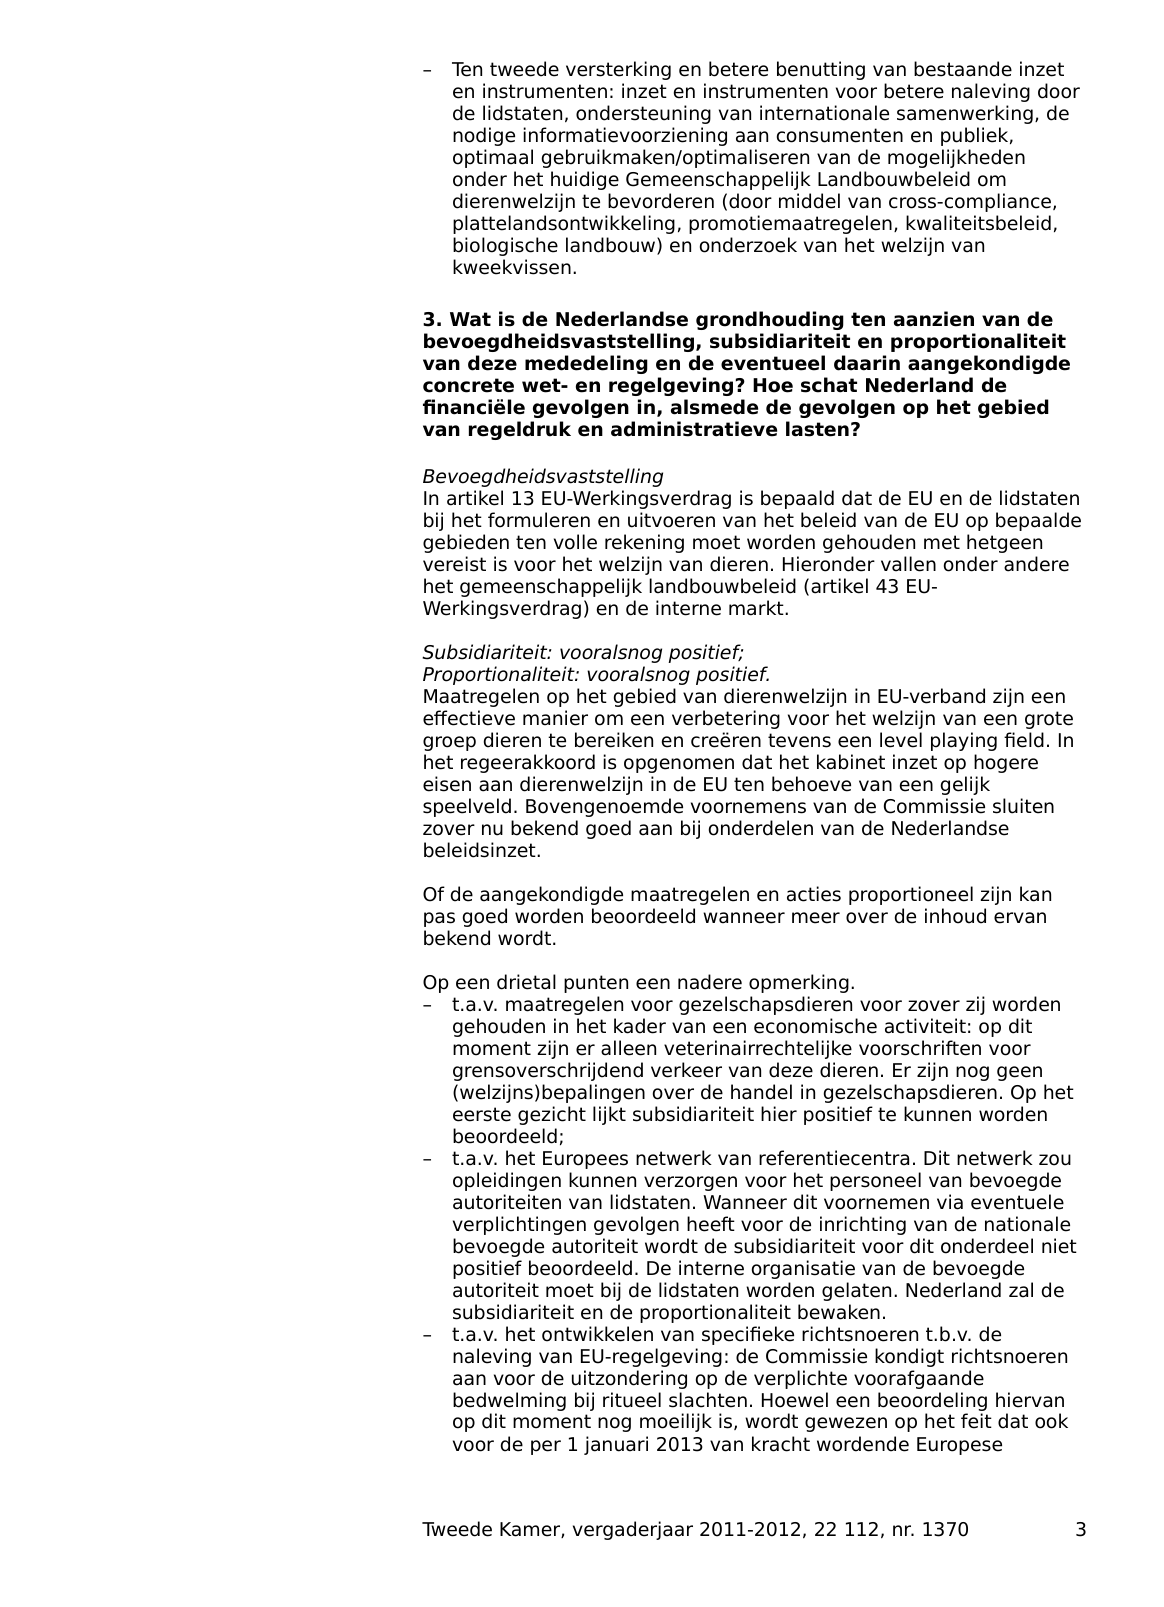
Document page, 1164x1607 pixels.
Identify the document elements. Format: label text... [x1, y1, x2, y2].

text Subsidiariteit: vooralsnog positief; [422, 642, 1087, 664]
text – t.a.v. het ontwikkelen van specifieke richtsnoeren t.b.v. de naleving van EU-regelgeving: de Commissie kondigt richtsnoeren aan voor de uitzondering op de verplichte voorafgaande bedwelming bij ritueel slachten. Hoewel een beoordeling hiervan op dit moment nog moeilijk is, wordt gewezen op het feit dat ook voor de per 1 januari 2013 van kracht wordende Europese [422, 1323, 1087, 1455]
subtitle 3. Wat is de Nederlandse grondhouding ten aanzien van de bevoegdheidsvaststelling, subsidiariteit en proportionaliteit van deze mededeling en de eventueel daarin aangekondigde concrete wet- en regelgeving? Hoe schat Nederland de financiële gevolgen in, alsmede de gevolgen op het gebied van regeldruk en administratieve lasten? [422, 309, 1087, 441]
text In artikel 13 EU-Werkingsverdrag is bepaald dat de EU en de lidstaten bij het formuleren en uitvoeren van het beleid van de EU op bepaalde gebieden ten volle rekening moet worden gehouden met hetgeen vereist is voor het welzijn van dieren. Hieronder vallen onder andere het gemeenschappelijk landbouwbeleid (artikel 43 EU-Werkingsverdrag) en de interne markt. [422, 488, 1087, 619]
text – t.a.v. het Europees netwerk van referentiecentra. Dit netwerk zou opleidingen kunnen verzorgen voor het personeel van bevoegde autoriteiten van lidstaten. Wanneer dit voornemen via eventuele verplichtingen gevolgen heeft voor de inrichting van de nationale bevoegde autoriteit wordt de subsidiariteit voor dit onderdeel niet positief beoordeeld. De interne organisatie van de bevoegde autoriteit moet bij de lidstaten worden gelaten. Nederland zal de subsidiariteit en de proportionaliteit bewaken. [422, 1148, 1087, 1323]
text – Ten tweede versterking en betere benutting van bestaande inzet en instrumenten: inzet en instrumenten voor betere naleving door de lidstaten, ondersteuning van internationale samenwerking, de nodige informatievoorziening aan consumenten en publiek, optimaal gebruikmaken/optimaliseren van de mogelijkheden onder het huidige Gemeenschappelijk Landbouwbeleid om dierenwelzijn te bevorderen (door middel van cross-compliance, plattelandsontwikkeling, promotiemaatregelen, kwaliteitsbeleid, biologische landbouw) en onderzoek van het welzijn van kweekvissen. [422, 59, 1087, 279]
subtitle Bevoegdheidsvaststelling [422, 466, 1087, 488]
text Op een drietal punten een nadere opmerking. [422, 972, 1087, 994]
text Of de aangekondigde maatregelen en acties proportioneel zijn kan pas goed worden beoordeeld wanneer meer over de inhoud ervan bekend wordt. [422, 884, 1087, 950]
text – t.a.v. maatregelen voor gezelschapsdieren voor zover zij worden gehouden in het kader van een economische activiteit: op dit moment zijn er alleen veterinairrechtelijke voorschriften voor grensoverschrijdend verkeer van deze dieren. Er zijn nog geen (welzijns)bepalingen over de handel in gezelschapsdieren. Op het eerste gezicht lijkt subsidiariteit hier positief te kunnen worden beoordeeld; [422, 994, 1087, 1148]
text Proportionaliteit: vooralsnog positief. [422, 664, 1087, 686]
text Maatregelen op het gebied van dierenwelzijn in EU-verband zijn een effectieve manier om een verbetering voor het welzijn van een grote groep dieren te bereiken en creëren tevens een level playing field. In het regeerakkoord is opgenomen dat het kabinet inzet op hogere eisen aan dierenwelzijn in de EU ten behoeve van een gelijk speelveld. Bovengenoemde voornemens van de Commissie sluiten zover nu bekend goed aan bij onderdelen van de Nederlandse beleidsinzet. [422, 686, 1087, 862]
